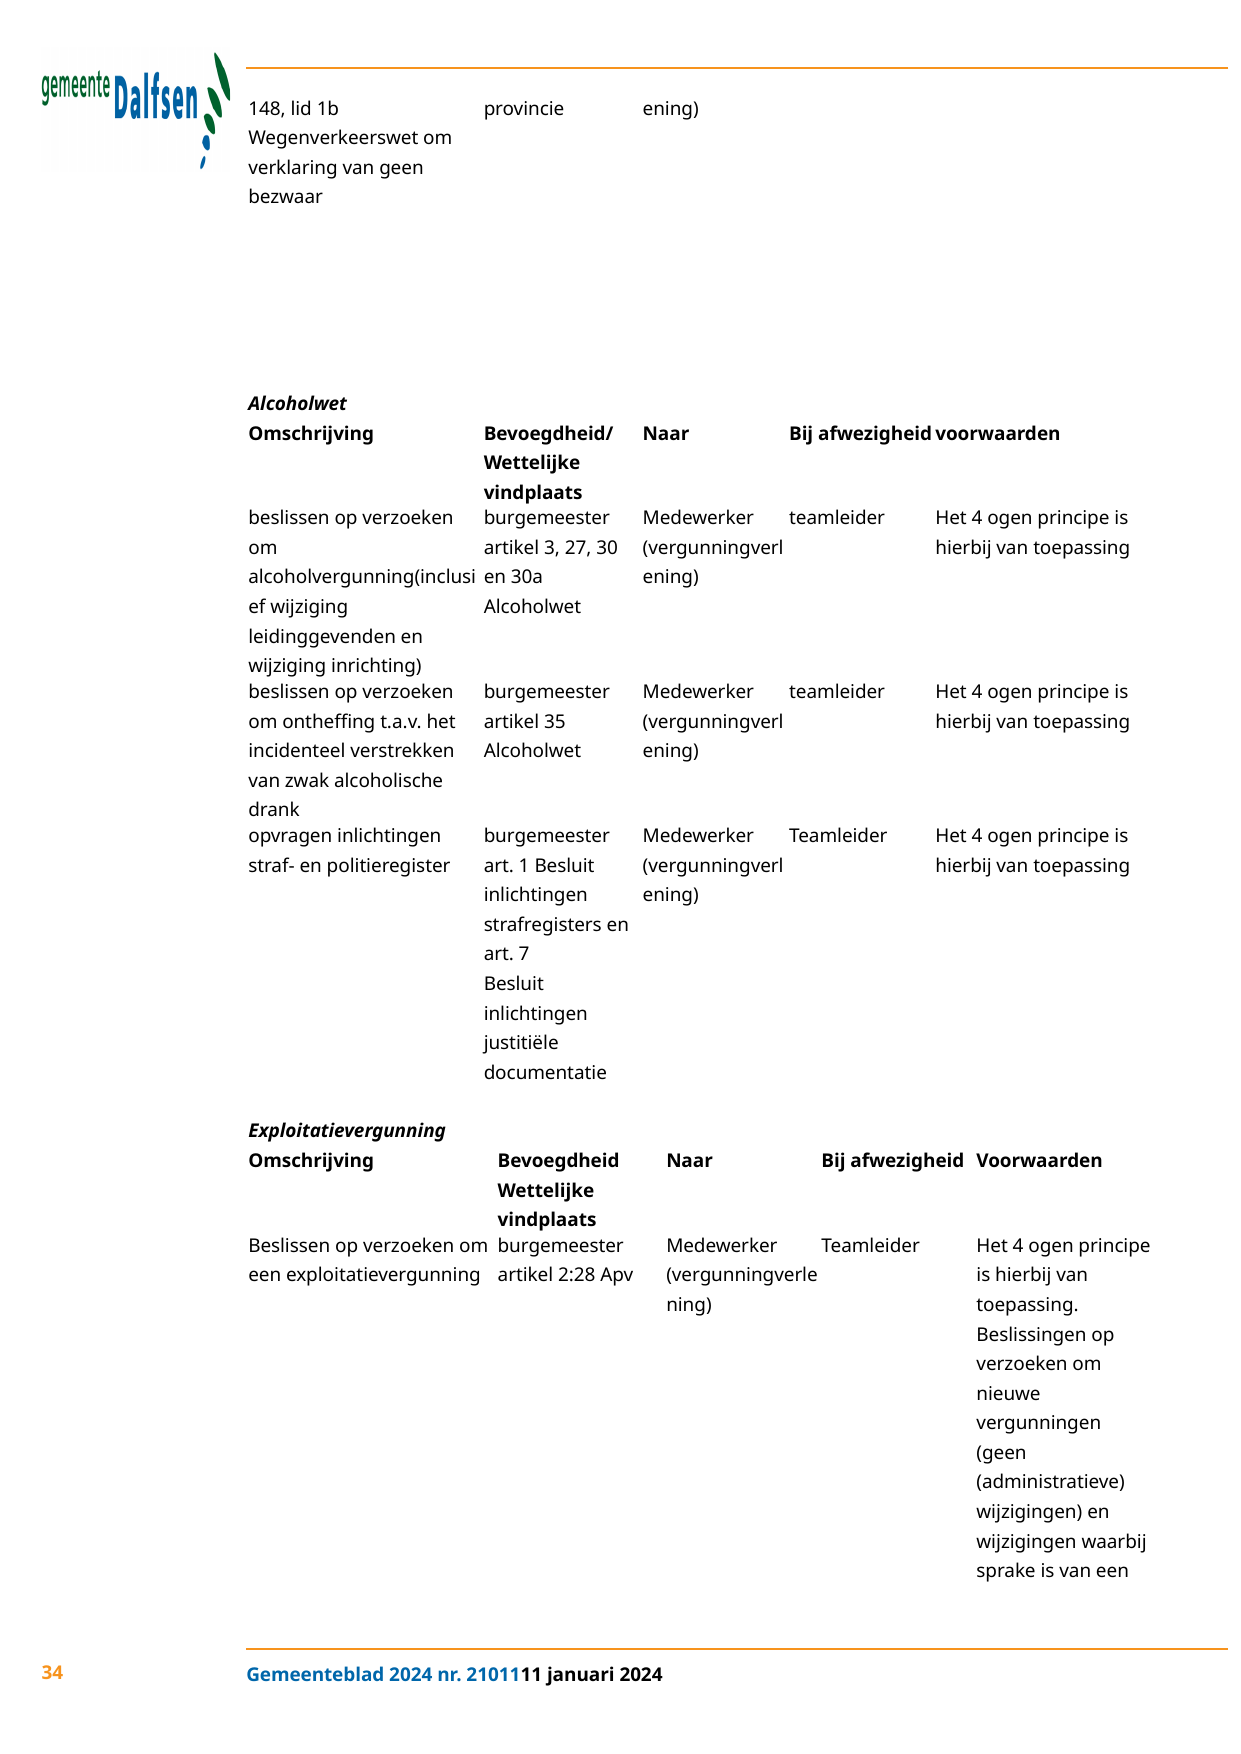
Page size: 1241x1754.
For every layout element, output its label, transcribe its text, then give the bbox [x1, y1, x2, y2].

table_cell [935, 95, 1152, 209]
table_header Omschrijving [248, 420, 483, 504]
table_cell Het 4 ogen principe is hierbij van toepassing. Beslissingen op verzoeken om nieuwe vergunningen (geen (administratieve) wijzigingen) en wijzigingen waarbij sprake is van een [976, 1232, 1152, 1583]
table_cell Teamleider [821, 1232, 976, 1583]
table_cell Medewerker (vergunningverlening) [643, 505, 789, 678]
table_cell Medewerker (vergunningverlening) [643, 678, 789, 822]
table_cell opvragen inlichtingen straf- en politieregister [248, 822, 483, 1085]
table_header Omschrijving [248, 1147, 497, 1232]
picture [41, 47, 231, 172]
table_cell teamleider [789, 505, 935, 678]
table_header Naar [643, 420, 789, 504]
table_cell 148, lid 1b Wegenverkeerswet om verklaring van geen bezwaar [248, 95, 483, 209]
table_header Bij afwezigheid [821, 1147, 976, 1232]
table_cell Het 4 ogen principe is hierbij van toepassing [935, 822, 1152, 1085]
table_header Voorwaarden [976, 1147, 1152, 1232]
table_cell beslissen op verzoeken om alcoholvergunning(inclusief wijziging leidinggevenden en wijziging inrichting) [248, 505, 483, 678]
table_cell Het 4 ogen principe is hierbij van toepassing [935, 505, 1152, 678]
table_header voorwaarden [935, 420, 1152, 504]
table_header Bij afwezigheid [789, 420, 935, 504]
table_cell provincie [484, 95, 642, 209]
table_cell Medewerker (vergunningverlening) [643, 822, 789, 1085]
text Exploitatievergunning [248, 1117, 1152, 1143]
table_cell teamleider [789, 678, 935, 822]
table_cell Medewerker (vergunningverlening) [666, 1232, 821, 1583]
table_header Bevoegdheid Wettelijke vindplaats [498, 1147, 666, 1232]
table_cell [789, 95, 935, 209]
table_cell ening) [643, 95, 789, 209]
table_header Naar [666, 1147, 821, 1232]
table_cell burgemeester artikel 35 Alcoholwet [484, 678, 642, 822]
table_cell burgemeester art. 1 Besluit inlichtingen strafregisters en art. 7 Besluit inlichtingen justitiële documentatie [484, 822, 642, 1085]
text Alcoholwet [248, 390, 1152, 416]
table_cell Beslissen op verzoeken om een exploitatievergunning [248, 1232, 497, 1583]
table_cell Het 4 ogen principe is hierbij van toepassing [935, 678, 1152, 822]
table_cell Teamleider [789, 822, 935, 1085]
table_cell burgemeester artikel 3, 27, 30 en 30a Alcoholwet [484, 505, 642, 678]
table_header Bevoegdheid/Wettelijke vindplaats [484, 420, 642, 504]
table_cell beslissen op verzoeken om ontheffing t.a.v. het incidenteel verstrekken van zwak alcoholische drank [248, 678, 483, 822]
table_cell burgemeester artikel 2:28 Apv [498, 1232, 666, 1583]
